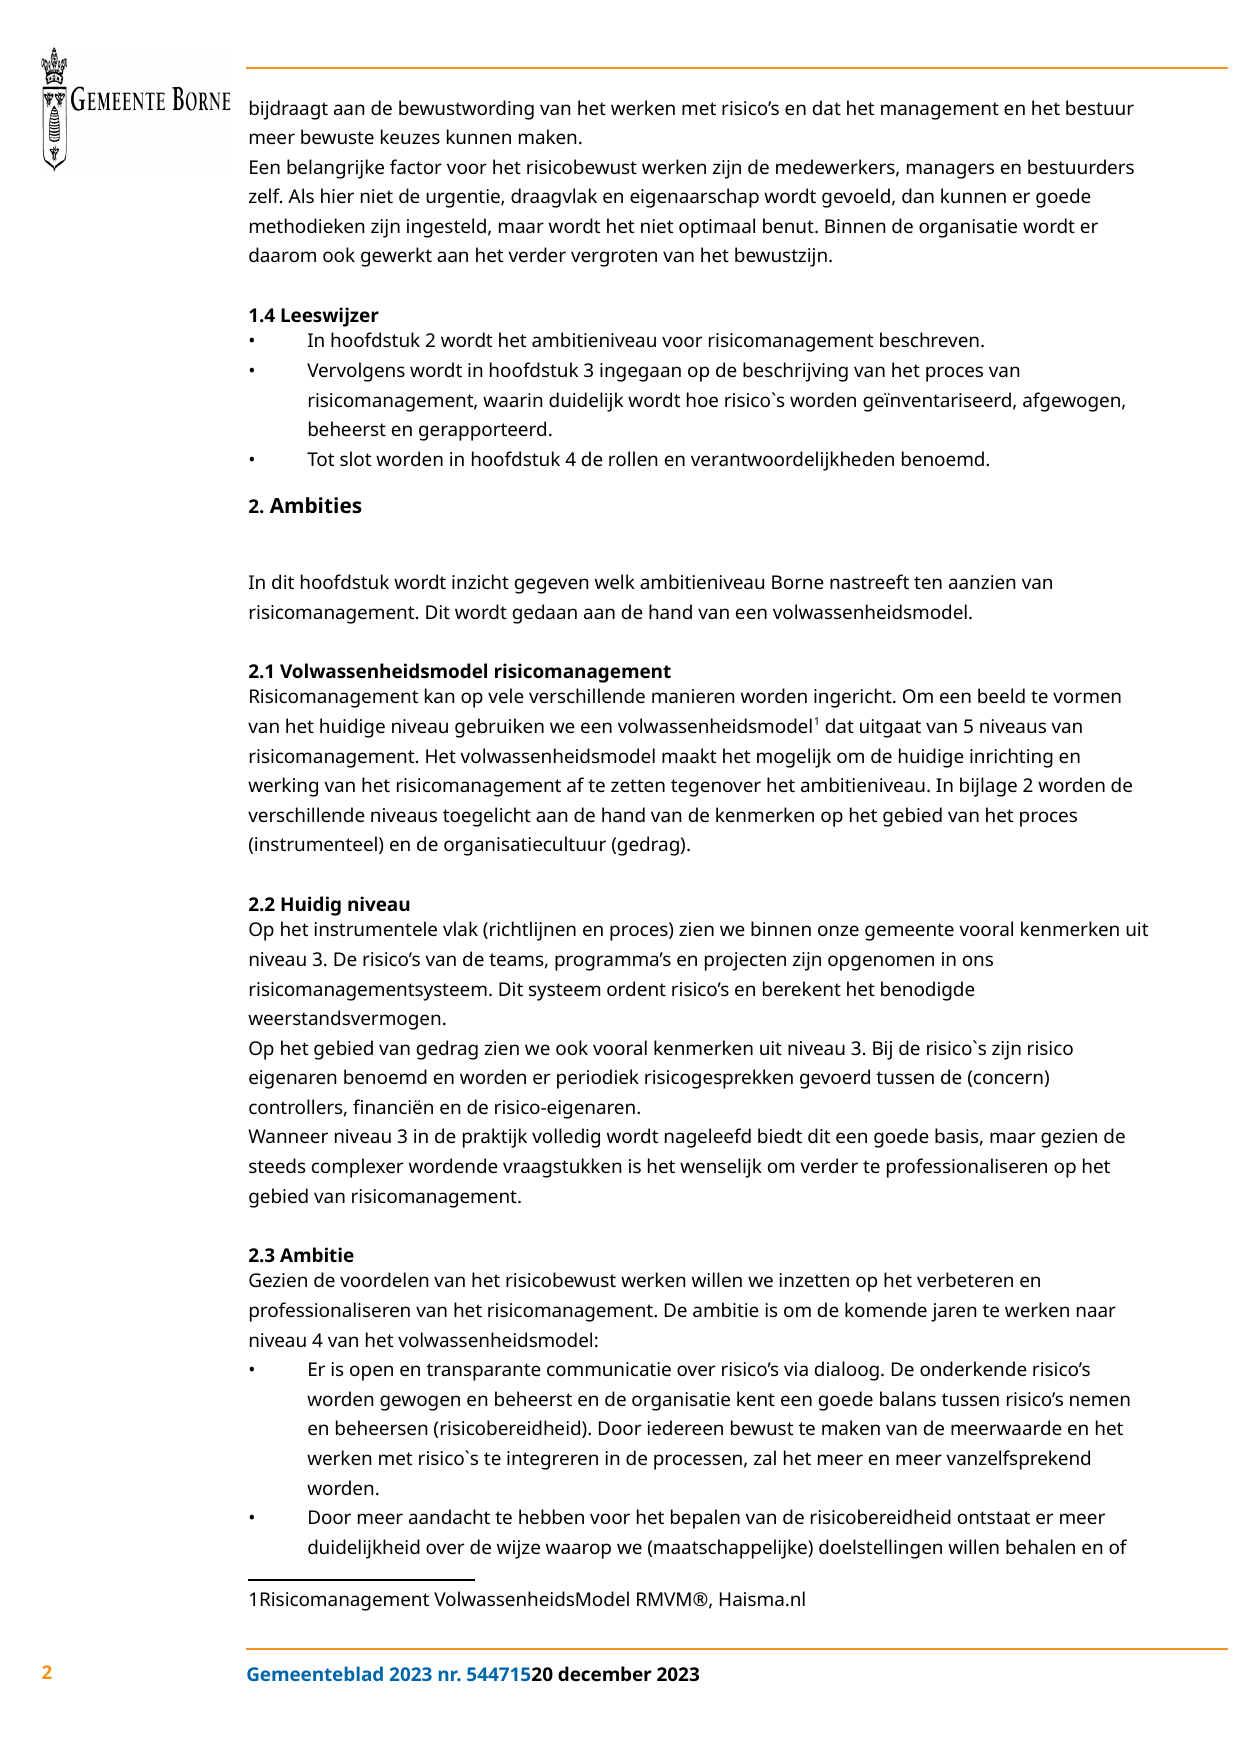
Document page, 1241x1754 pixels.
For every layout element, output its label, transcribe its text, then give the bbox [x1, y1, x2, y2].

list Vervolgens wordt in hoofdstuk 3 ingegaan op de beschrijving van het proces van risicomanagement, waarin duidelijk wordt hoe risico`s worden geïnventariseerd, afgewogen, beheerst en gerapporteerd. [248, 357, 1152, 442]
text Op het gebied van gedrag zien we ook vooral kenmerken uit niveau 3. Bij de risico`s zijn risico eigenaren benoemd en worden er periodiek risicogesprekken gevoerd tussen de (concern) controllers, financiën en de risico-eigenaren. [248, 1035, 1152, 1120]
text Gezien de voordelen van het risicobewust werken willen we inzetten op het verbeteren en professionaliseren van het risicomanagement. De ambitie is om de komende jaren te werken naar niveau 4 van het volwassenheidsmodel: [248, 1268, 1152, 1353]
text 2.1 Volwassenheidsmodel risicomanagement [248, 658, 1152, 684]
text 1.4 Leeswijzer [248, 302, 1152, 328]
picture [41, 47, 231, 172]
list Door meer aandacht te hebben voor het bepalen van de risicobereidheid ontstaat er meer duidelijkheid over de wijze waarop we (maatschappelijke) doelstellingen willen behalen en of [248, 1504, 1152, 1560]
text Op het instrumentele vlak (richtlijnen en proces) zien we binnen onze gemeente vooral kenmerken uit niveau 3. De risico’s van de teams, programma’s en projecten zijn opgenomen in ons risicomanagementsysteem. Dit systeem ordent risico’s en berekent het benodigde weerstandsvermogen. [248, 917, 1152, 1031]
text In dit hoofdstuk wordt inzicht gegeven welk ambitieniveau Borne nastreeft ten aanzien van risicomanagement. Dit wordt gedaan aan de hand van een volwassenheidsmodel. [248, 569, 1152, 624]
text Wanneer niveau 3 in de praktijk volledig wordt nageleefd biedt dit een goede basis, maar gezien de steeds complexer wordende vraagstukken is het wenselijk om verder te professionaliseren op het gebied van risicomanagement. [248, 1124, 1152, 1208]
list Tot slot worden in hoofdstuk 4 de rollen en verantwoordelijkheden benoemd. [248, 446, 1152, 472]
text Risicomanagement kan op vele verschillende manieren worden ingericht. Om een beeld te vormen van het huidige niveau gebruiken we een volwassenheidsmodel dat uitgaat van 5 niveaus van risicomanagement. Het volwassenheidsmodel maakt het mogelijk om de huidige inrichting en werking van het risicomanagement af te zetten tegenover het ambitieniveau. In bijlage 2 worden de verschillende niveaus toegelicht aan de hand van de kenmerken op het gebied van het proces (instrumenteel) en de organisatiecultuur (gedrag). [248, 684, 1152, 857]
text 2.2 Huidig niveau [248, 891, 1152, 917]
list In hoofdstuk 2 wordt het ambitieniveau voor risicomanagement beschreven. [248, 328, 1152, 353]
list Er is open en transparante communicatie over risico’s via dialoog. De onderkende risico’s worden gewogen en beheerst en de organisatie kent een goede balans tussen risico’s nemen en beheersen (risicobereidheid). Door iedereen bewust te maken van de meerwaarde en het werken met risico`s te integreren in de processen, zal het meer en meer vanzelfsprekend worden. [248, 1356, 1152, 1501]
text Een belangrijke factor voor het risicobewust werken zijn de medewerkers, managers en bestuurders zelf. Als hier niet de urgentie, draagvlak en eigenaarschap wordt gevoeld, dan kunnen er goede methodieken zijn ingesteld, maar wordt het niet optimaal benut. Binnen de organisatie wordt er daarom ook gewerkt aan het verder vergroten van het bewustzijn. [248, 154, 1152, 268]
text 2. Ambities [248, 492, 1152, 520]
text 2.3 Ambitie [248, 1242, 1152, 1268]
text bijdraagt aan de bewustwording van het werken met risico’s en dat het management en het bestuur meer bewuste keuzes kunnen maken. [248, 95, 1152, 150]
text Risicomanagement VolwassenheidsModel RMVM®, Haisma.nl [248, 1586, 1152, 1612]
